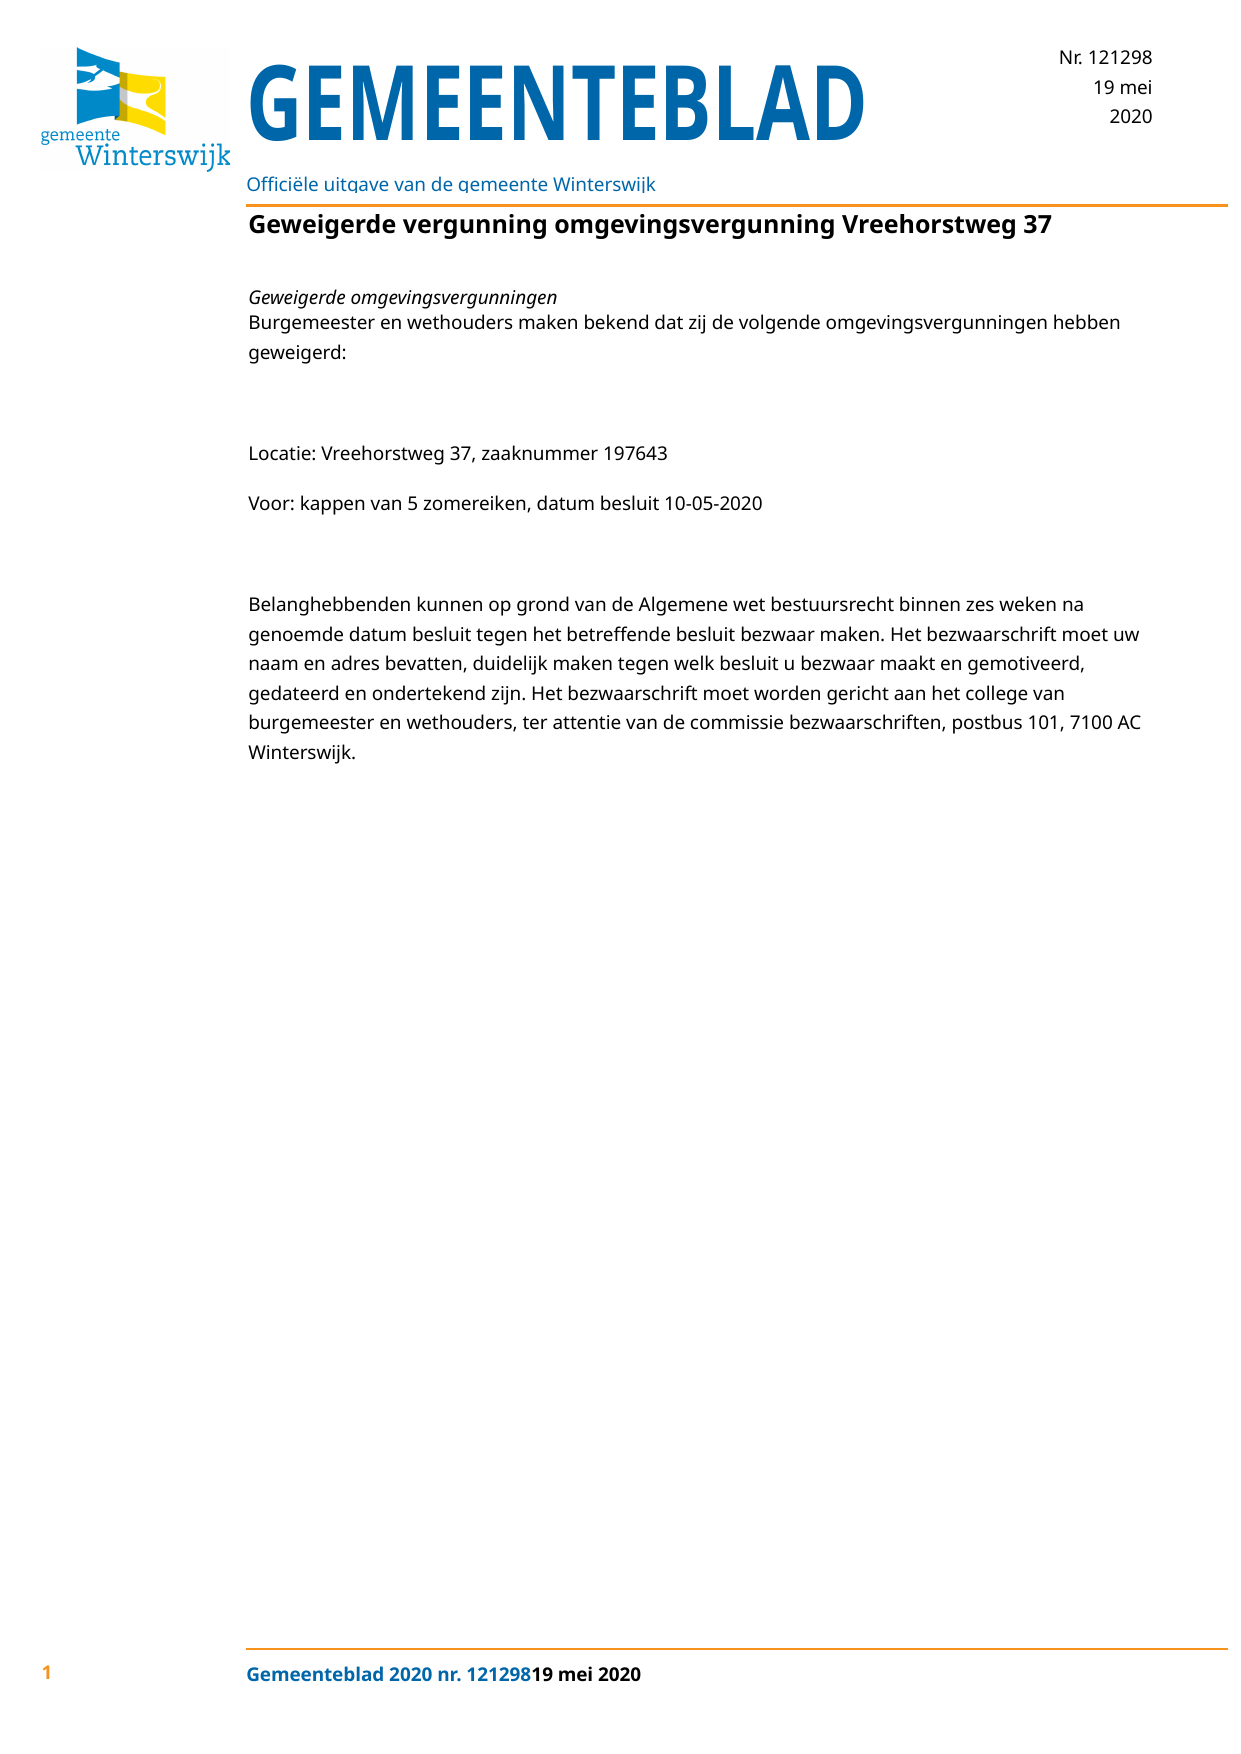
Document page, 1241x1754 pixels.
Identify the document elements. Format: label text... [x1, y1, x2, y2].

picture [225, 153, 231, 162]
text Belanghebbenden kunnen op grond van de Algemene wet bestuursrecht binnen zes weken na genoemde datum besluit tegen het betreffende besluit bezwaar maken. Het bezwaarschrift moet uw naam en adres bevatten, duidelijk maken tegen welk besluit u bezwaar maakt en gemotiveerd, gedateerd en ondertekend zijn. Het bezwaarschrift moet worden gericht aan het college van burgemeester en wethouders, ter attentie van de commissie bezwaarschriften, postbus 101, 7100 AC Winterswijk. [248, 591, 1152, 765]
text Voor: kappen van 5 zomereiken, datum besluit 10-05-2020 [248, 490, 1152, 516]
text Geweigerde omgevingsvergunningen [248, 284, 1152, 309]
text Locatie: Vreehorstweg 37, zaaknummer 197643 [248, 440, 1152, 466]
text Geweigerde vergunning omgevingsvergunning Vreehorstweg 37 [248, 207, 1152, 241]
picture [41, 47, 231, 172]
text Burgemeester en wethouders maken bekend dat zij de volgende omgevingsvergunningen hebben geweigerd: [248, 309, 1152, 365]
